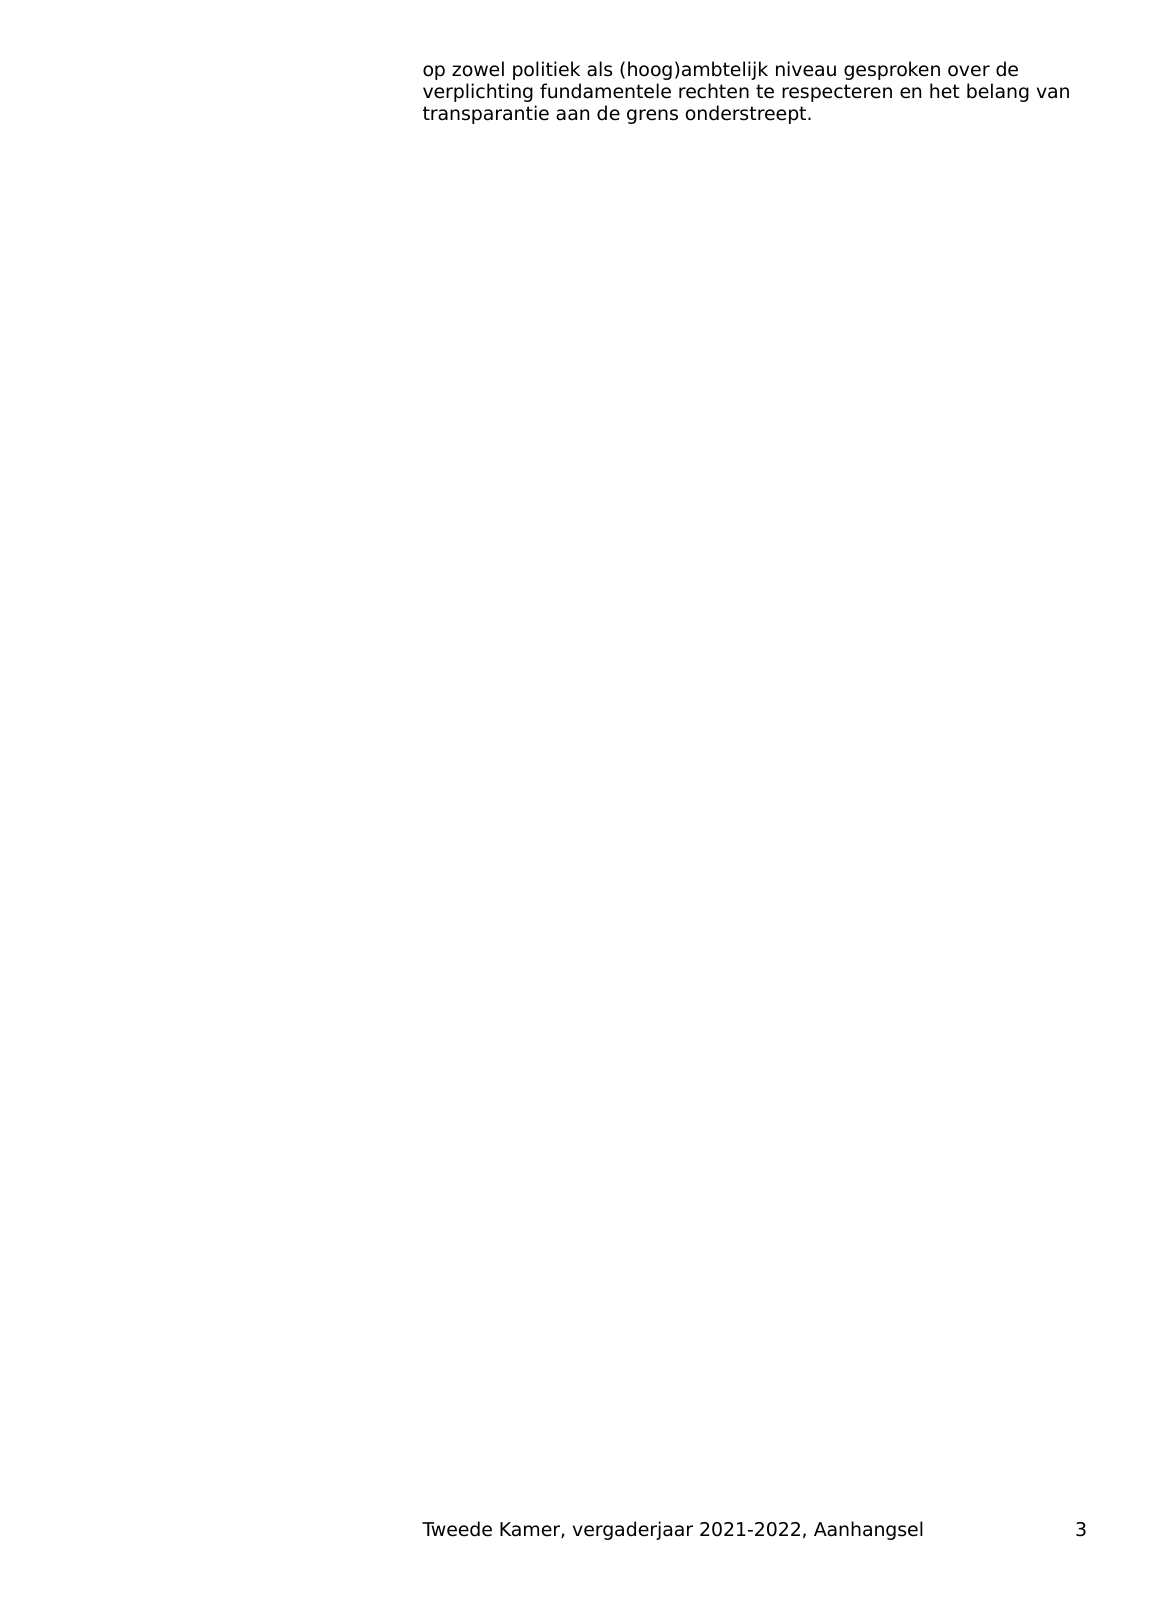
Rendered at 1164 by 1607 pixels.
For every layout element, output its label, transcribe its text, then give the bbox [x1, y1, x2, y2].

text op zowel politiek als (hoog)ambtelijk niveau gesproken over de verplichting fundamentele rechten te respecteren en het belang van transparantie aan de grens onderstreept. [422, 59, 1087, 125]
